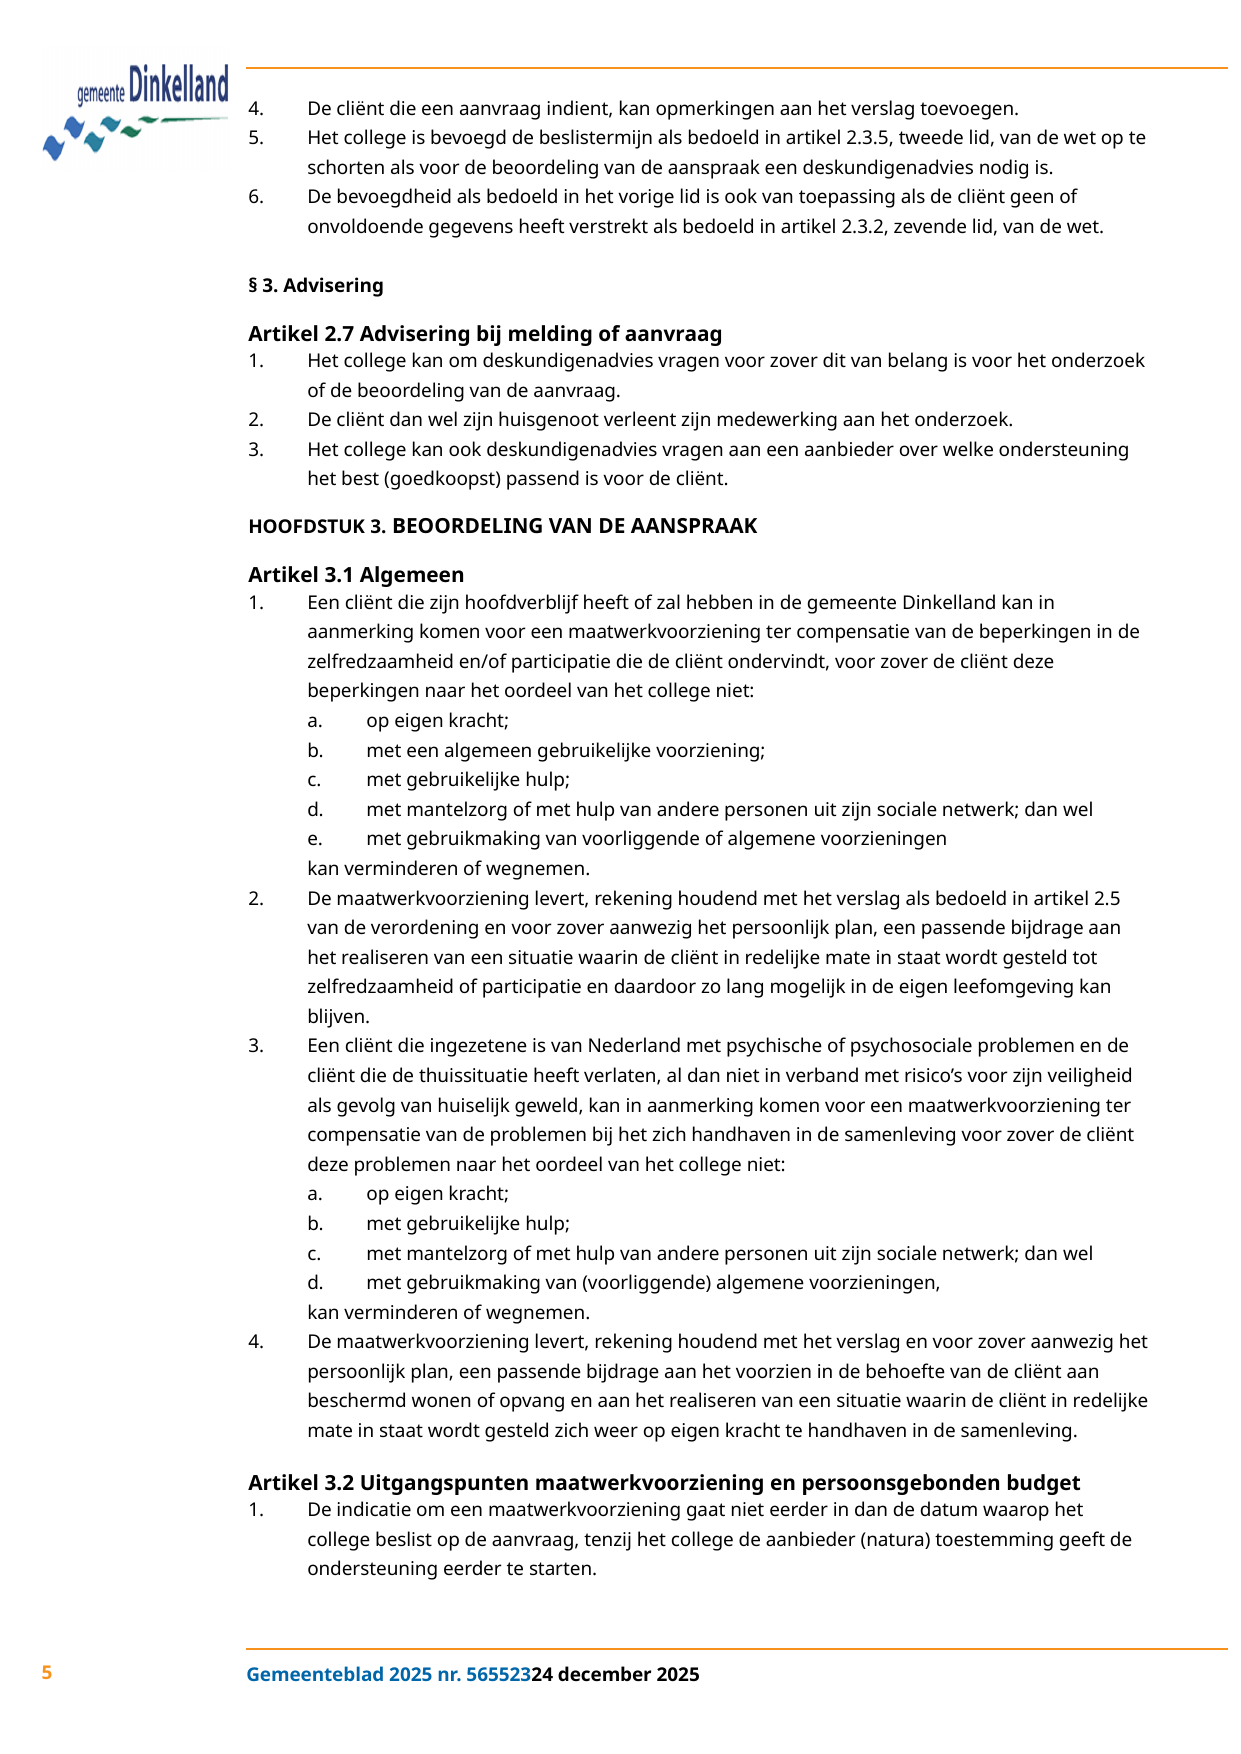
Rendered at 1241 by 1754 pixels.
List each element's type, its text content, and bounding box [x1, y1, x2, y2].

list op eigen kracht; [307, 707, 1152, 733]
list kan verminderen of wegnemen. [248, 1299, 1152, 1325]
list op eigen kracht; [307, 1181, 1152, 1206]
list met een algemeen gebruikelijke voorziening; [307, 737, 1152, 763]
list De indicatie om een maatwerkvoorziening gaat niet eerder in dan de datum waarop het college beslist op de aanvraag, tenzij het college de aanbieder (natura) toestemming geeft de ondersteuning eerder te starten. [248, 1496, 1152, 1581]
list met gebruikelijke hulp; [307, 766, 1152, 792]
picture [41, 47, 231, 172]
list De bevoegdheid als bedoeld in het vorige lid is ook van toepassing als de cliënt geen of onvoldoende gegevens heeft verstrekt als bedoeld in artikel 2.3.2, zevende lid, van de wet. [248, 183, 1152, 239]
text § 3. Advisering [248, 272, 1152, 298]
list Een cliënt die ingezetene is van Nederland met psychische of psychosociale problemen en de cliënt die de thuissituatie heeft verlaten, al dan niet in verband met risico’s voor zijn veiligheid als gevolg van huiselijk geweld, kan in aanmerking komen voor een maatwerkvoorziening ter compensatie van de problemen bij het zich handhaven in de samenleving voor zover de cliënt deze problemen naar het oordeel van het college niet: [248, 1033, 1152, 1177]
list De cliënt die een aanvraag indient, kan opmerkingen aan het verslag toevoegen. [248, 95, 1152, 121]
list met gebruikmaking van voorliggende of algemene voorzieningen [307, 826, 1152, 851]
list met gebruikmaking van (voorliggende) algemene voorzieningen, [307, 1269, 1152, 1295]
text Artikel 2.7 Advisering bij melding of aanvraag [248, 319, 1152, 347]
list met mantelzorg of met hulp van andere personen uit zijn sociale netwerk; dan wel [307, 1240, 1152, 1266]
list met mantelzorg of met hulp van andere personen uit zijn sociale netwerk; dan wel [307, 796, 1152, 822]
list De maatwerkvoorziening levert, rekening houdend met het verslag en voor zover aanwezig het persoonlijk plan, een passende bijdrage aan het voorzien in de behoefte van de cliënt aan beschermd wonen of opvang en aan het realiseren van een situatie waarin de cliënt in redelijke mate in staat wordt gesteld zich weer op eigen kracht te handhaven in de samenleving. [248, 1328, 1152, 1443]
text Artikel 3.2 Uitgangspunten maatwerkvoorziening en persoonsgebonden budget [248, 1468, 1152, 1496]
list met gebruikelijke hulp; [307, 1210, 1152, 1236]
list Het college is bevoegd de beslistermijn als bedoeld in artikel 2.3.5, tweede lid, van de wet op te schorten als voor de beoordeling van de aanspraak een deskundigenadvies nodig is. [248, 124, 1152, 180]
list De maatwerkvoorziening levert, rekening houdend met het verslag als bedoeld in artikel 2.5 van de verordening en voor zover aanwezig het persoonlijk plan, een passende bijdrage aan het realiseren van een situatie waarin de cliënt in redelijke mate in staat wordt gesteld tot zelfredzaamheid of participatie en daardoor zo lang mogelijk in de eigen leefomgeving kan blijven. [248, 885, 1152, 1029]
text Artikel 3.1 Algemeen [248, 561, 1152, 589]
text HOOFDSTUK 3. BEOORDELING VAN DE AANSPRAAK [248, 511, 1152, 540]
list kan verminderen of wegnemen. [248, 855, 1152, 881]
list De cliënt dan wel zijn huisgenoot verleent zijn medewerking aan het onderzoek. [248, 406, 1152, 432]
list Het college kan ook deskundigenadvies vragen aan een aanbieder over welke ondersteuning het best (goedkoopst) passend is voor de cliënt. [248, 436, 1152, 491]
list Een cliënt die zijn hoofdverblijf heeft of zal hebben in de gemeente Dinkelland kan in aanmerking komen voor een maatwerkvoorziening ter compensatie van de beperkingen in de zelfredzaamheid en/of participatie die de cliënt ondervindt, voor zover de cliënt deze beperkingen naar het oordeel van het college niet: [248, 589, 1152, 703]
list Het college kan om deskundigenadvies vragen voor zover dit van belang is voor het onderzoek of de beoordeling van de aanvraag. [248, 347, 1152, 403]
